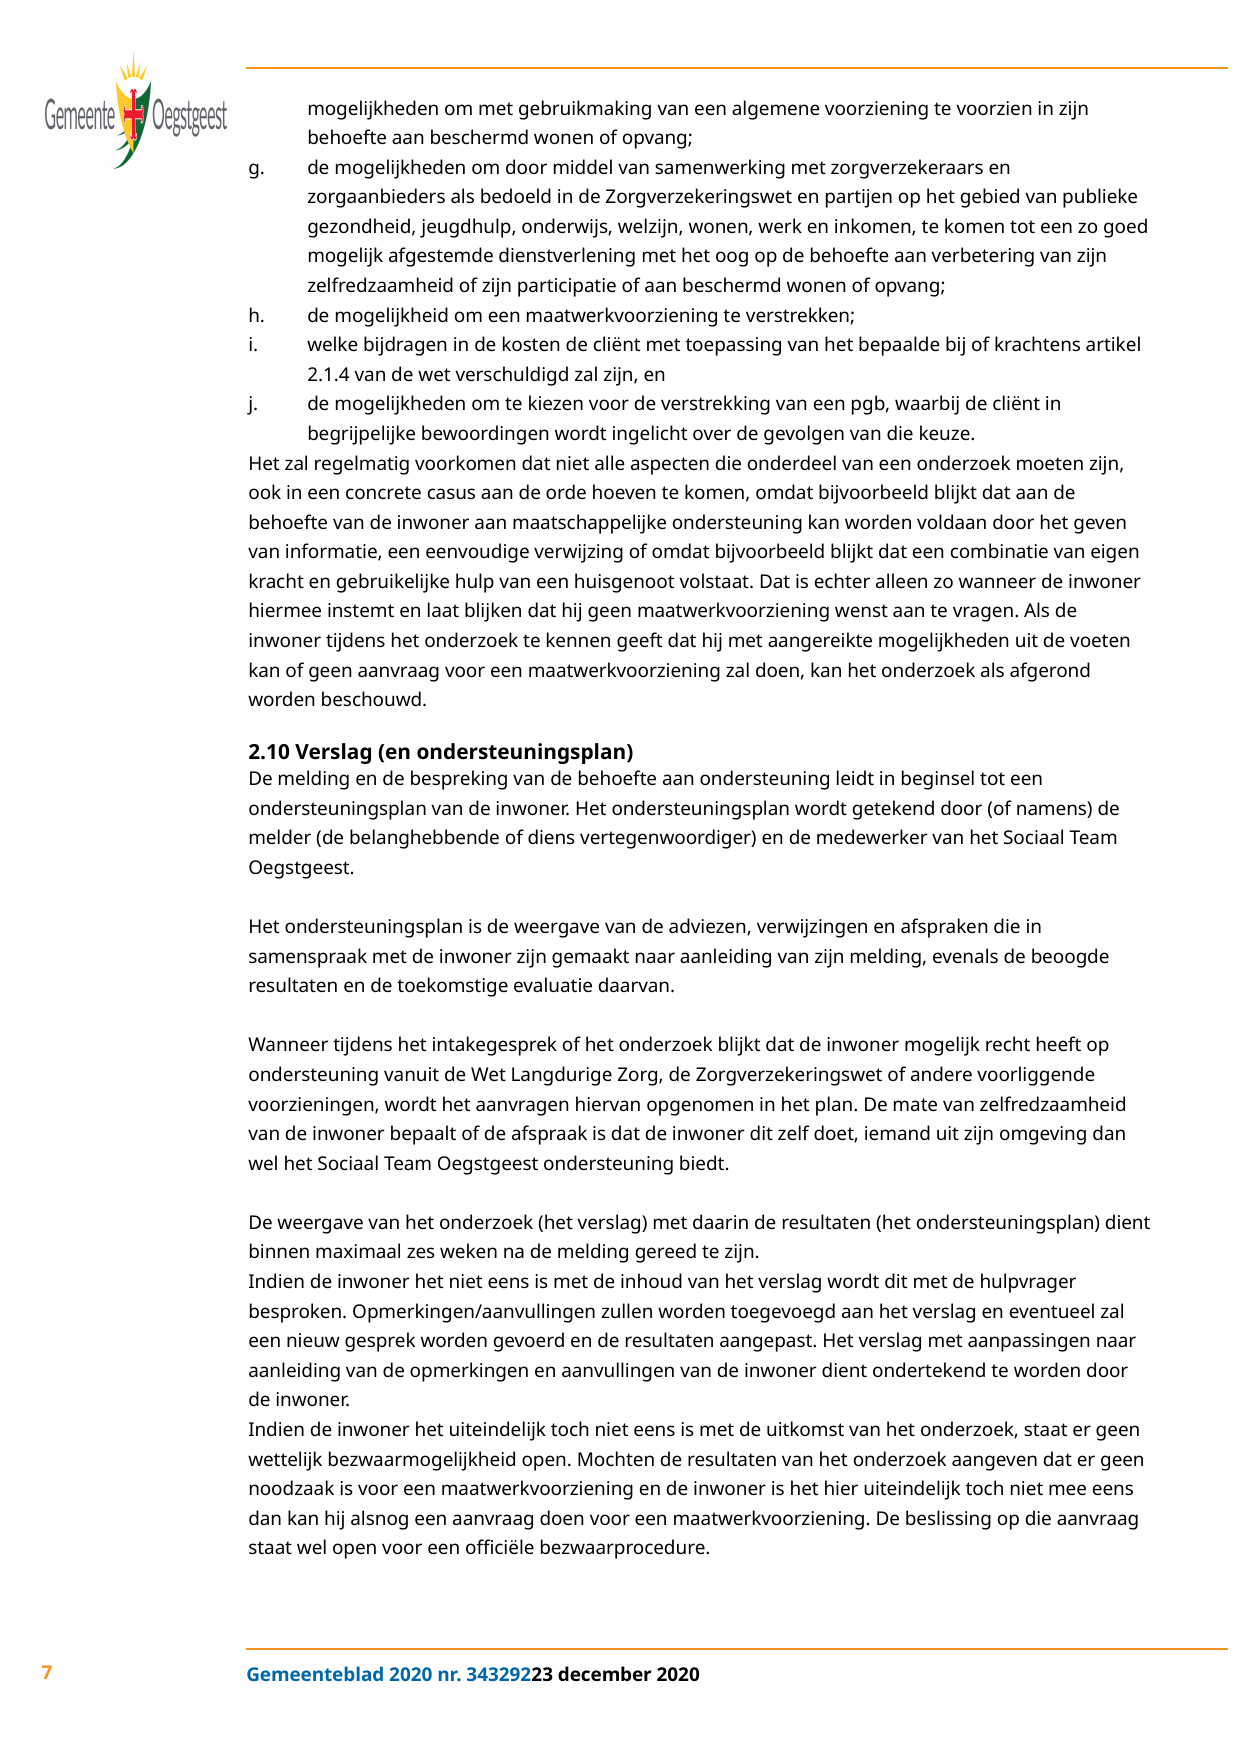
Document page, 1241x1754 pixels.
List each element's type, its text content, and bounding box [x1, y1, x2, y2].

text Indien de inwoner het niet eens is met de inhoud van het verslag wordt dit met de hulpvrager besproken. Opmerkingen/aanvullingen zullen worden toegevoegd aan het verslag en eventueel zal een nieuw gesprek worden gevoerd en de resultaten aangepast. Het verslag met aanpassingen naar aanleiding van de opmerkingen en aanvullingen van de inwoner dient ondertekend te worden door de inwoner. [248, 1268, 1152, 1412]
text Wanneer tijdens het intakegesprek of het onderzoek blijkt dat de inwoner mogelijk recht heeft op ondersteuning vanuit de Wet Langdurige Zorg, de Zorgverzekeringswet of andere voorliggende voorzieningen, wordt het aanvragen hiervan opgenomen in het plan. De mate van zelfredzaamheid van de inwoner bepaalt of de afspraak is dat de inwoner dit zelf doet, iemand uit zijn omgeving dan wel het Sociaal Team Oegstgeest ondersteuning biedt. [248, 1032, 1152, 1176]
list de mogelijkheden om door middel van samenwerking met zorgverzekeraars en zorgaanbieders als bedoeld in de Zorgverzekeringswet en partijen op het gebied van publieke gezondheid, jeugdhulp, onderwijs, welzijn, wonen, werk en inkomen, te komen tot een zo goed mogelijk afgestemde dienstverlening met het oog op de behoefte aan verbetering van zijn zelfredzaamheid of zijn participatie of aan beschermd wonen of opvang; [248, 154, 1152, 298]
text Indien de inwoner het uiteindelijk toch niet eens is met de uitkomst van het onderzoek, staat er geen wettelijk bezwaarmogelijkheid open. Mochten de resultaten van het onderzoek aangeven dat er geen noodzaak is voor een maatwerkvoorziening en de inwoner is het hier uiteindelijk toch niet mee eens dan kan hij alsnog een aanvraag doen voor een maatwerkvoorziening. De beslissing op die aanvraag staat wel open voor een officiële bezwaarprocedure. [248, 1416, 1152, 1560]
list de mogelijkheden om te kiezen voor de verstrekking van een pgb, waarbij de cliënt in begrijpelijke bewoordingen wordt ingelicht over de gevolgen van die keuze. [248, 391, 1152, 446]
text De melding en de bespreking van de behoefte aan ondersteuning leidt in beginsel tot een ondersteuningsplan van de inwoner. Het ondersteuningsplan wordt getekend door (of namens) de melder (de belanghebbende of diens vertegenwoordiger) en de medewerker van het Sociaal Team Oegstgeest. [248, 765, 1152, 880]
text De weergave van het onderzoek (het verslag) met daarin de resultaten (het ondersteuningsplan) dient binnen maximaal zes weken na de melding gereed te zijn. [248, 1209, 1152, 1264]
list welke bijdragen in de kosten de cliënt met toepassing van het bepaalde bij of krachtens artikel 2.1.4 van de wet verschuldigd zal zijn, en [248, 331, 1152, 387]
text Het ondersteuningsplan is de weergave van de adviezen, verwijzingen en afspraken die in samenspraak met de inwoner zijn gemaakt naar aanleiding van zijn melding, evenals de beoogde resultaten en de toekomstige evaluatie daarvan. [248, 913, 1152, 998]
list de mogelijkheid om een maatwerkvoorziening te verstrekken; [248, 302, 1152, 328]
list mogelijkheden om met gebruikmaking van een algemene voorziening te voorzien in zijn behoefte aan beschermd wonen of opvang; [248, 95, 1152, 150]
picture [41, 47, 231, 172]
text 2.10 Verslag (en ondersteuningsplan) [248, 737, 1152, 765]
text Het zal regelmatig voorkomen dat niet alle aspecten die onderdeel van een onderzoek moeten zijn, ook in een concrete casus aan de orde hoeven te komen, omdat bijvoorbeeld blijkt dat aan de behoefte van de inwoner aan maatschappelijke ondersteuning kan worden voldaan door het geven van informatie, een eenvoudige verwijzing of omdat bijvoorbeeld blijkt dat een combinatie van eigen kracht en gebruikelijke hulp van een huisgenoot volstaat. Dat is echter alleen zo wanneer de inwoner hiermee instemt en laat blijken dat hij geen maatwerkvoorziening wenst aan te vragen. Als de inwoner tijdens het onderzoek te kennen geeft dat hij met aangereikte mogelijkheden uit de voeten kan of geen aanvraag voor een maatwerkvoorziening zal doen, kan het onderzoek als afgerond worden beschouwd. [248, 450, 1152, 712]
